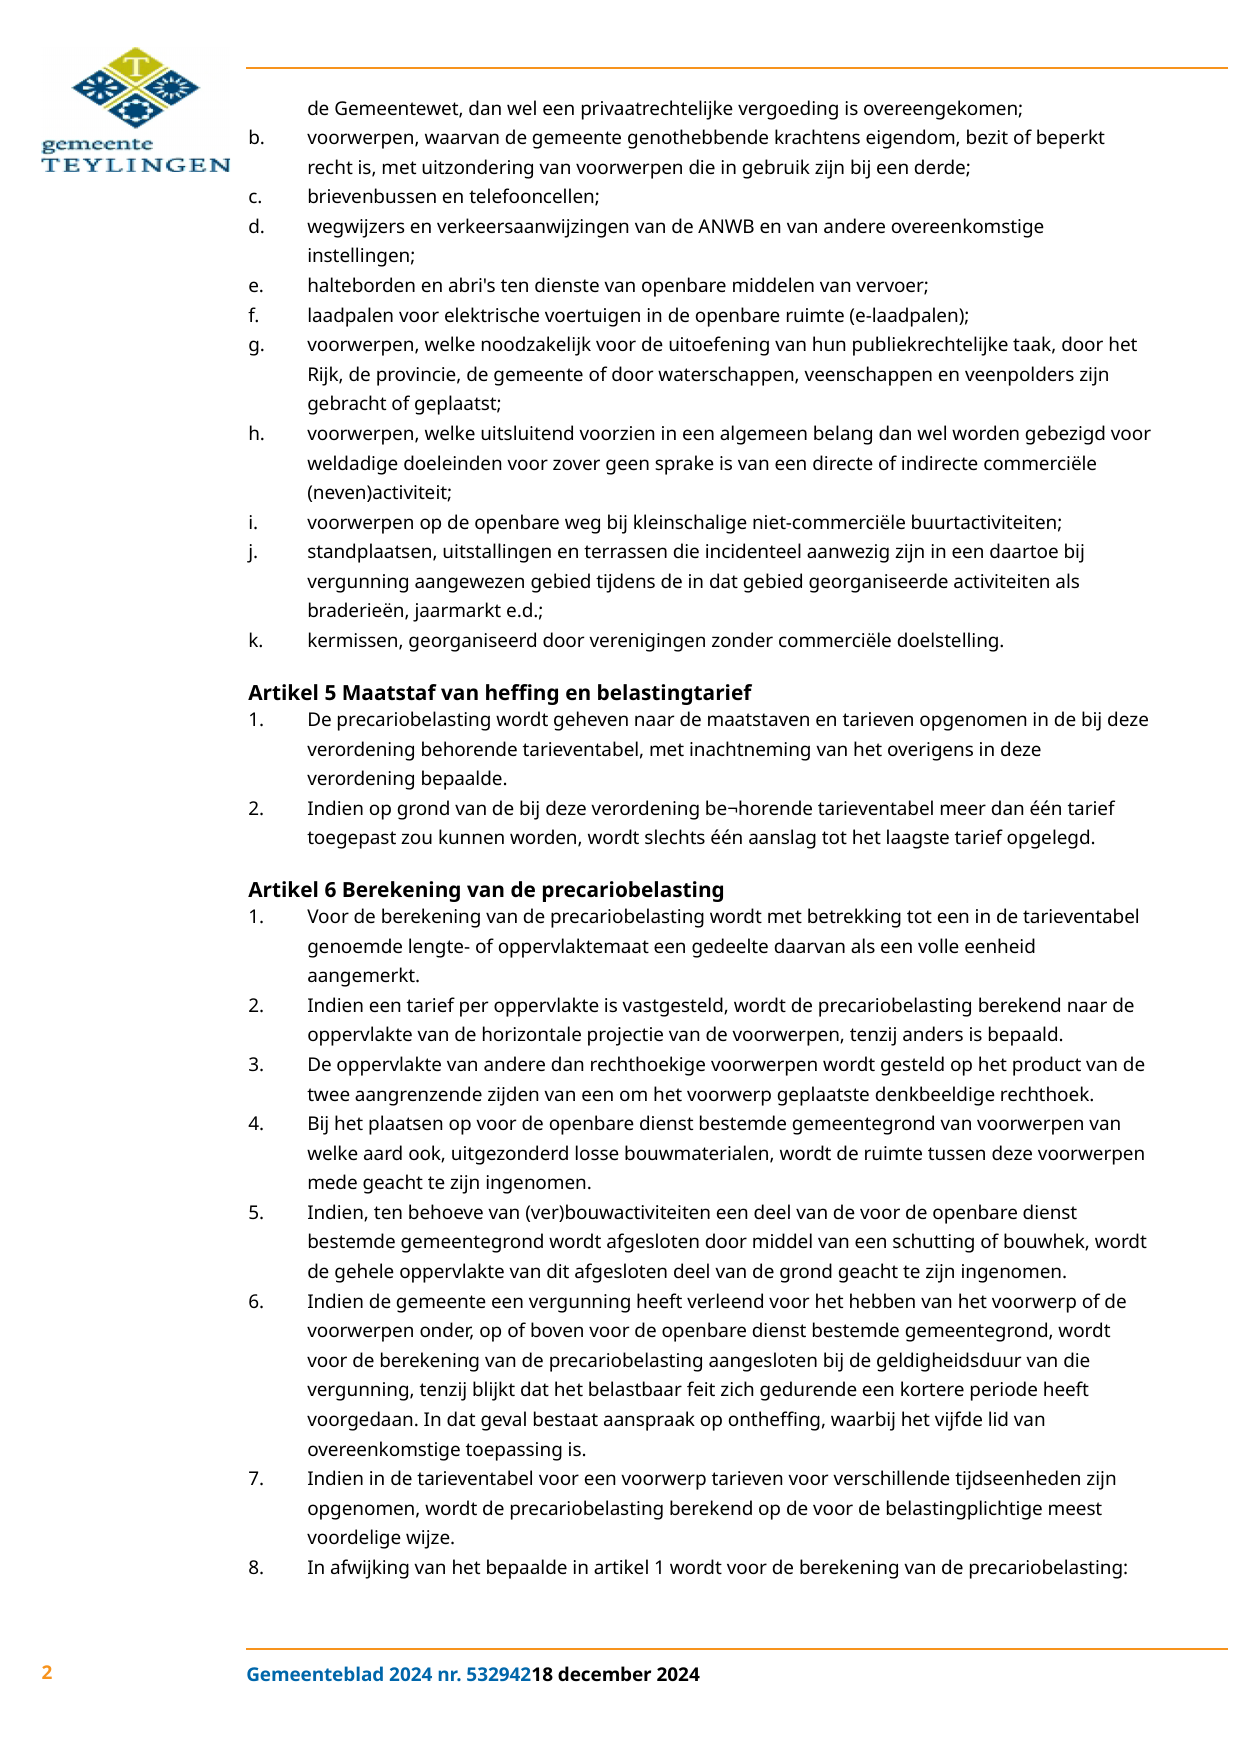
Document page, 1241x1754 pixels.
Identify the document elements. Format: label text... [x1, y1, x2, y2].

picture [41, 47, 231, 172]
list wegwijzers en verkeersaanwijzingen van de ANWB en van andere overeenkomstige instellingen; [248, 213, 1152, 268]
list Indien op grond van de bij deze verordening be¬horende tarieventabel meer dan één tarief toegepast zou kunnen worden, wordt slechts één aanslag tot het laagste tarief opgelegd. [248, 795, 1152, 850]
list Bij het plaatsen op voor de openbare dienst bestemde gemeentegrond van voorwerpen van welke aard ook, uitgezonderd losse bouwmaterialen, wordt de ruimte tussen deze voorwerpen mede geacht te zijn ingenomen. [248, 1110, 1152, 1195]
list standplaatsen, uitstallingen en terrassen die incidenteel aanwezig zijn in een daartoe bij vergunning aangewezen gebied tijdens de in dat gebied georganiseerde activiteiten als braderieën, jaarmarkt e.d.; [248, 538, 1152, 623]
text Artikel 6 Berekening van de precariobelasting [248, 875, 1152, 903]
list Indien in de tarieventabel voor een voorwerp tarieven voor verschillende tijdseenheden zijn opgenomen, wordt de precariobelasting berekend op de voor de belastingplichtige meest voordelige wijze. [248, 1465, 1152, 1550]
list voorwerpen op de openbare weg bij kleinschalige niet-commerciële buurtactiviteiten; [248, 509, 1152, 535]
list kermissen, georganiseerd door verenigingen zonder commerciële doelstelling. [248, 627, 1152, 653]
list De precariobelasting wordt geheven naar de maatstaven en tarieven opgenomen in de bij deze verordening behorende tarieventabel, met inachtneming van het overigens in deze verordening bepaalde. [248, 706, 1152, 791]
list voorwerpen, welke uitsluitend voorzien in een algemeen belang dan wel worden gebezigd voor weldadige doeleinden voor zover geen sprake is van een directe of indirecte commerciële (neven)activiteit; [248, 420, 1152, 505]
list Indien de gemeente een vergunning heeft verleend voor het hebben van het voorwerp of de voorwerpen onder, op of boven voor de openbare dienst bestemde gemeentegrond, wordt voor de berekening van de precariobelasting aangesloten bij de geldigheidsduur van die vergunning, tenzij blijkt dat het belastbaar feit zich gedurende een kortere periode heeft voorgedaan. In dat geval bestaat aanspraak op ontheffing, waarbij het vijfde lid van overeenkomstige toepassing is. [248, 1288, 1152, 1462]
list voorwerpen, welke noodzakelijk voor de uitoefening van hun publiekrechtelijke taak, door het Rijk, de provincie, de gemeente of door waterschappen, veenschappen en veenpolders zijn gebracht of geplaatst; [248, 331, 1152, 416]
text Artikel 5 Maatstaf van heffing en belastingtarief [248, 678, 1152, 706]
list De oppervlakte van andere dan rechthoekige voorwerpen wordt gesteld op het product van de twee aangrenzende zijden van een om het voorwerp geplaatste denkbeeldige rechthoek. [248, 1051, 1152, 1107]
list Voor de berekening van de precariobelasting wordt met betrekking tot een in de tarieventabel genoemde lengte- of oppervlaktemaat een gedeelte daarvan als een volle eenheid aangemerkt. [248, 903, 1152, 988]
list halteborden en abri's ten dienste van openbare middelen van vervoer; [248, 272, 1152, 298]
list brievenbussen en telefooncellen; [248, 183, 1152, 209]
list voorwerpen, waarvan de gemeente genothebbende krachtens eigendom, bezit of beperkt recht is, met uitzondering van voorwerpen die in gebruik zijn bij een derde; [248, 124, 1152, 180]
list laadpalen voor elektrische voertuigen in de openbare ruimte (e-laadpalen); [248, 302, 1152, 328]
list In afwijking van het bepaalde in artikel 1 wordt voor de berekening van de precariobelasting: [248, 1554, 1152, 1580]
list Indien, ten behoeve van (ver)bouwactiviteiten een deel van de voor de openbare dienst bestemde gemeentegrond wordt afgesloten door middel van een schutting of bouwhek, wordt de gehele oppervlakte van dit afgesloten deel van de grond geacht te zijn ingenomen. [248, 1199, 1152, 1284]
list Indien een tarief per oppervlakte is vastgesteld, wordt de precariobelasting berekend naar de oppervlakte van de horizontale projectie van de voorwerpen, tenzij anders is bepaald. [248, 992, 1152, 1047]
list de Gemeentewet, dan wel een privaatrechtelijke vergoeding is overeengekomen; [248, 95, 1152, 121]
